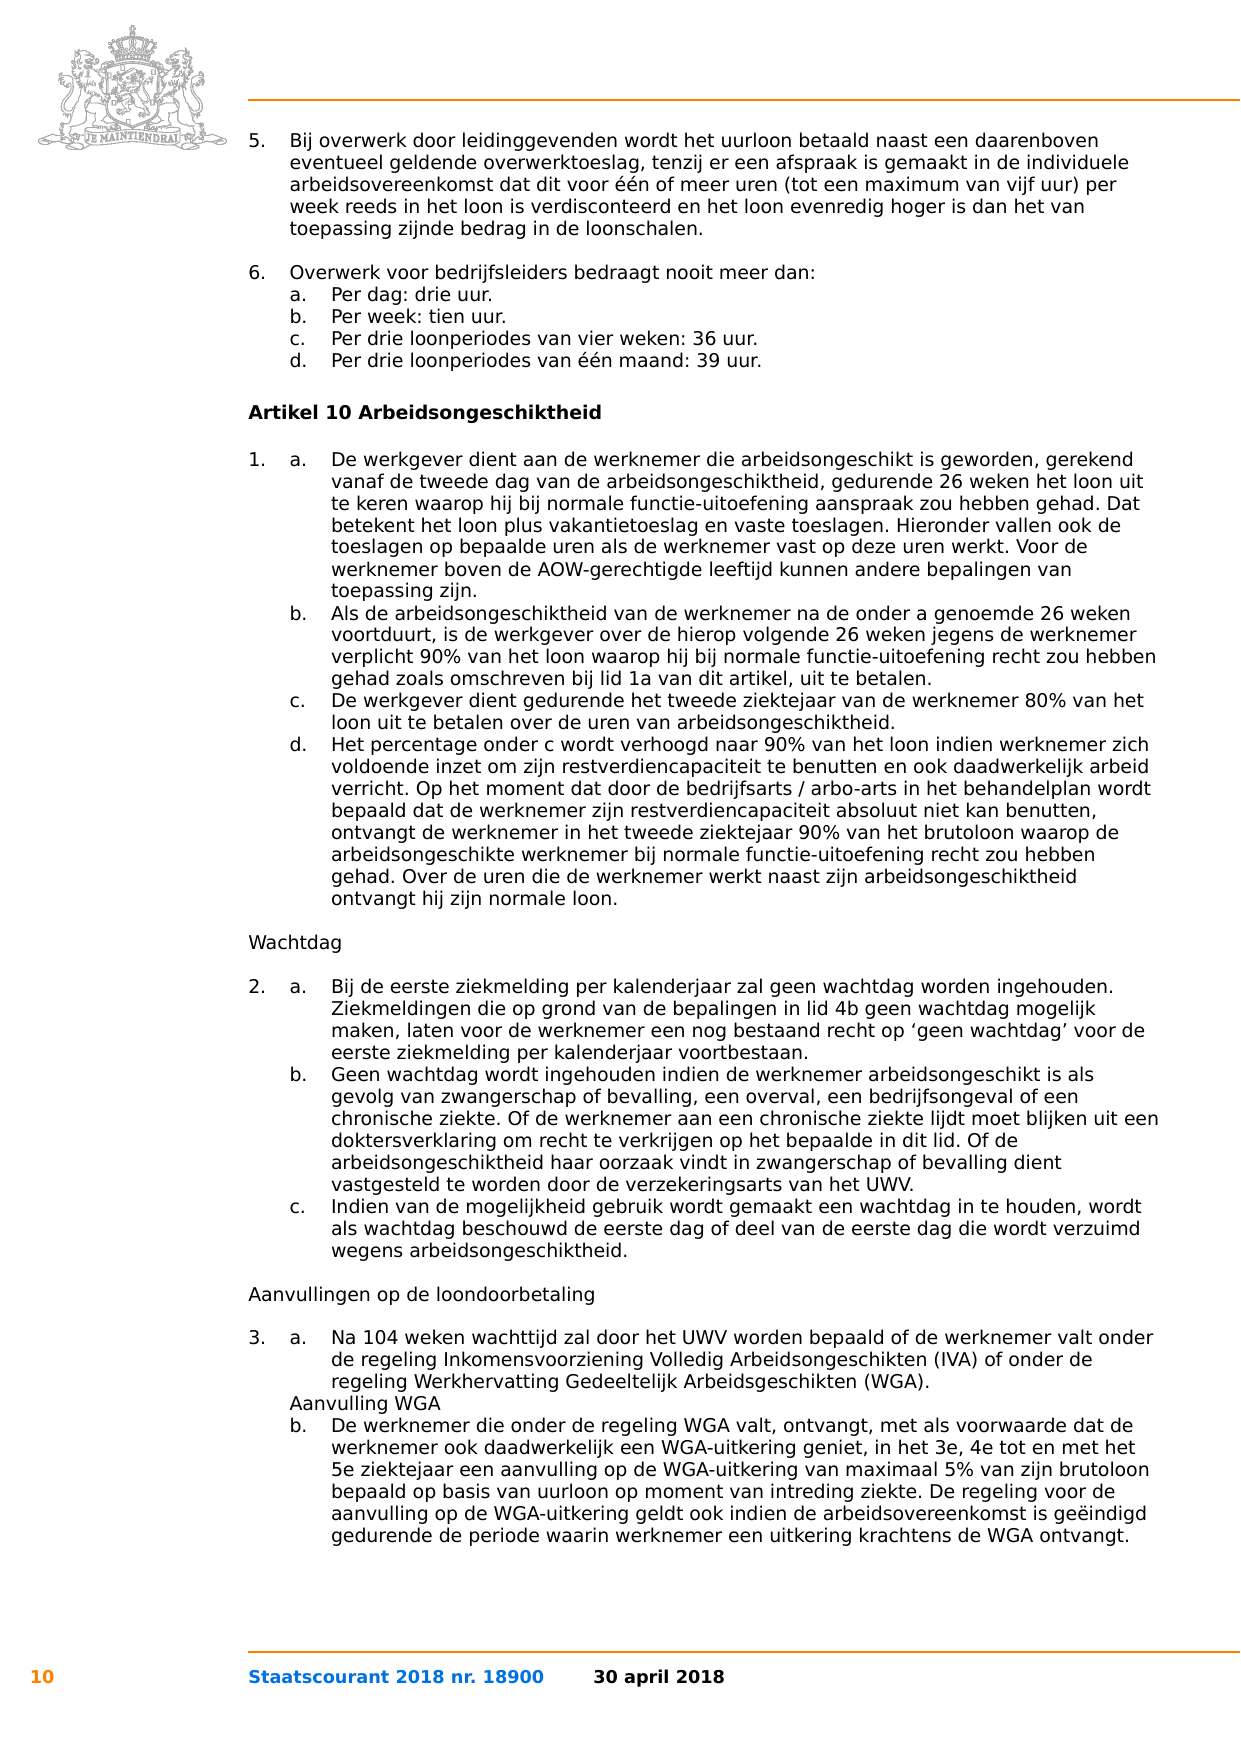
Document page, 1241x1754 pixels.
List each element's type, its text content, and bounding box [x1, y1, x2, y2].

text 3. a. Na 104 weken wachttijd zal door het UWV worden bepaald of de werknemer valt onder de regeling Inkomensvoorziening Volledig Arbeidsongeschikten (IVA) of onder de regeling Werkhervatting Gedeeltelijk Arbeidsgeschikten (WGA). [248, 1327, 1163, 1393]
text b. Geen wachtdag wordt ingehouden indien de werknemer arbeidsongeschikt is als gevolg van zwangerschap of bevalling, een overval, een bedrijfsongeval of een chronische ziekte. Of de werknemer aan een chronische ziekte lijdt moet blijken uit een doktersverklaring om recht te verkrijgen op het bepaalde in dit lid. Of de arbeidsongeschiktheid haar oorzaak vindt in zwangerschap of bevalling dient vastgesteld te worden door de verzekeringsarts van het UWV. [289, 1064, 1163, 1196]
subtitle Artikel 10 Arbeidsongeschiktheid [248, 402, 1163, 423]
text 6. Overwerk voor bedrijfsleiders bedraagt nooit meer dan: [248, 262, 1163, 284]
text a. Per dag: drie uur. [289, 284, 1163, 306]
text Aanvulling WGA [289, 1393, 1163, 1415]
text c. Per drie loonperiodes van vier weken: 36 uur. [289, 328, 1163, 349]
text b. Per week: tien uur. [289, 306, 1163, 328]
subtitle Wachtdag [248, 932, 1163, 954]
text d. Per drie loonperiodes van één maand: 39 uur. [289, 349, 1163, 372]
picture [38, 25, 227, 150]
subtitle Aanvullingen op de loondoorbetaling [248, 1283, 1163, 1305]
text c. Indien van de mogelijkheid gebruik wordt gemaakt een wachtdag in te houden, wordt als wachtdag beschouwd de eerste dag of deel van de eerste dag die wordt verzuimd wegens arbeidsongeschiktheid. [289, 1196, 1163, 1262]
text 5. Bij overwerk door leidinggevenden wordt het uurloon betaald naast een daarenboven eventueel geldende overwerktoeslag, tenzij er een afspraak is gemaakt in de individuele arbeidsovereenkomst dat dit voor één of meer uren (tot een maximum van vijf uur) per week reeds in het loon is verdisconteerd en het loon evenredig hoger is dan het van toepassing zijnde bedrag in de loonschalen. [248, 130, 1163, 240]
text c. De werkgever dient gedurende het tweede ziektejaar van de werknemer 80% van het loon uit te betalen over de uren van arbeidsongeschiktheid. [289, 690, 1163, 734]
text d. Het percentage onder c wordt verhoogd naar 90% van het loon indien werknemer zich voldoende inzet om zijn restverdiencapaciteit te benutten en ook daadwerkelijk arbeid verricht. Op het moment dat door de bedrijfsarts / arbo-arts in het behandelplan wordt bepaald dat de werknemer zijn restverdiencapaciteit absoluut niet kan benutten, ontvangt de werknemer in het tweede ziektejaar 90% van het brutoloon waarop de arbeidsongeschikte werknemer bij normale functie-uitoefening recht zou hebben gehad. Over de uren die de werknemer werkt naast zijn arbeidsongeschiktheid ontvangt hij zijn normale loon. [289, 734, 1163, 910]
text 2. a. Bij de eerste ziekmelding per kalenderjaar zal geen wachtdag worden ingehouden. Ziekmeldingen die op grond van de bepalingen in lid 4b geen wachtdag mogelijk maken, laten voor de werknemer een nog bestaand recht op ‘geen wachtdag’ voor de eerste ziekmelding per kalenderjaar voortbestaan. [248, 976, 1163, 1064]
text 1. a. De werkgever dient aan de werknemer die arbeidsongeschikt is geworden, gerekend vanaf de tweede dag van de arbeidsongeschiktheid, gedurende 26 weken het loon uit te keren waarop hij bij normale functie-uitoefening aanspraak zou hebben gehad. Dat betekent het loon plus vakantietoeslag en vaste toeslagen. Hieronder vallen ook de toeslagen op bepaalde uren als de werknemer vast op deze uren werkt. Voor de werknemer boven de AOW-gerechtigde leeftijd kunnen andere bepalingen van toepassing zijn. [248, 448, 1163, 602]
text b. De werknemer die onder de regeling WGA valt, ontvangt, met als voorwaarde dat de werknemer ook daadwerkelijk een WGA-uitkering geniet, in het 3e, 4e tot en met het 5e ziektejaar een aanvulling op de WGA-uitkering van maximaal 5% van zijn brutoloon bepaald op basis van uurloon op moment van intreding ziekte. De regeling voor de aanvulling op de WGA-uitkering geldt ook indien de arbeidsovereenkomst is geëindigd gedurende de periode waarin werknemer een uitkering krachtens de WGA ontvangt. [289, 1415, 1163, 1547]
text b. Als de arbeidsongeschiktheid van de werknemer na de onder a genoemde 26 weken voortduurt, is de werkgever over de hierop volgende 26 weken jegens de werknemer verplicht 90% van het loon waarop hij bij normale functie-uitoefening recht zou hebben gehad zoals omschreven bij lid 1a van dit artikel, uit te betalen. [289, 602, 1163, 690]
